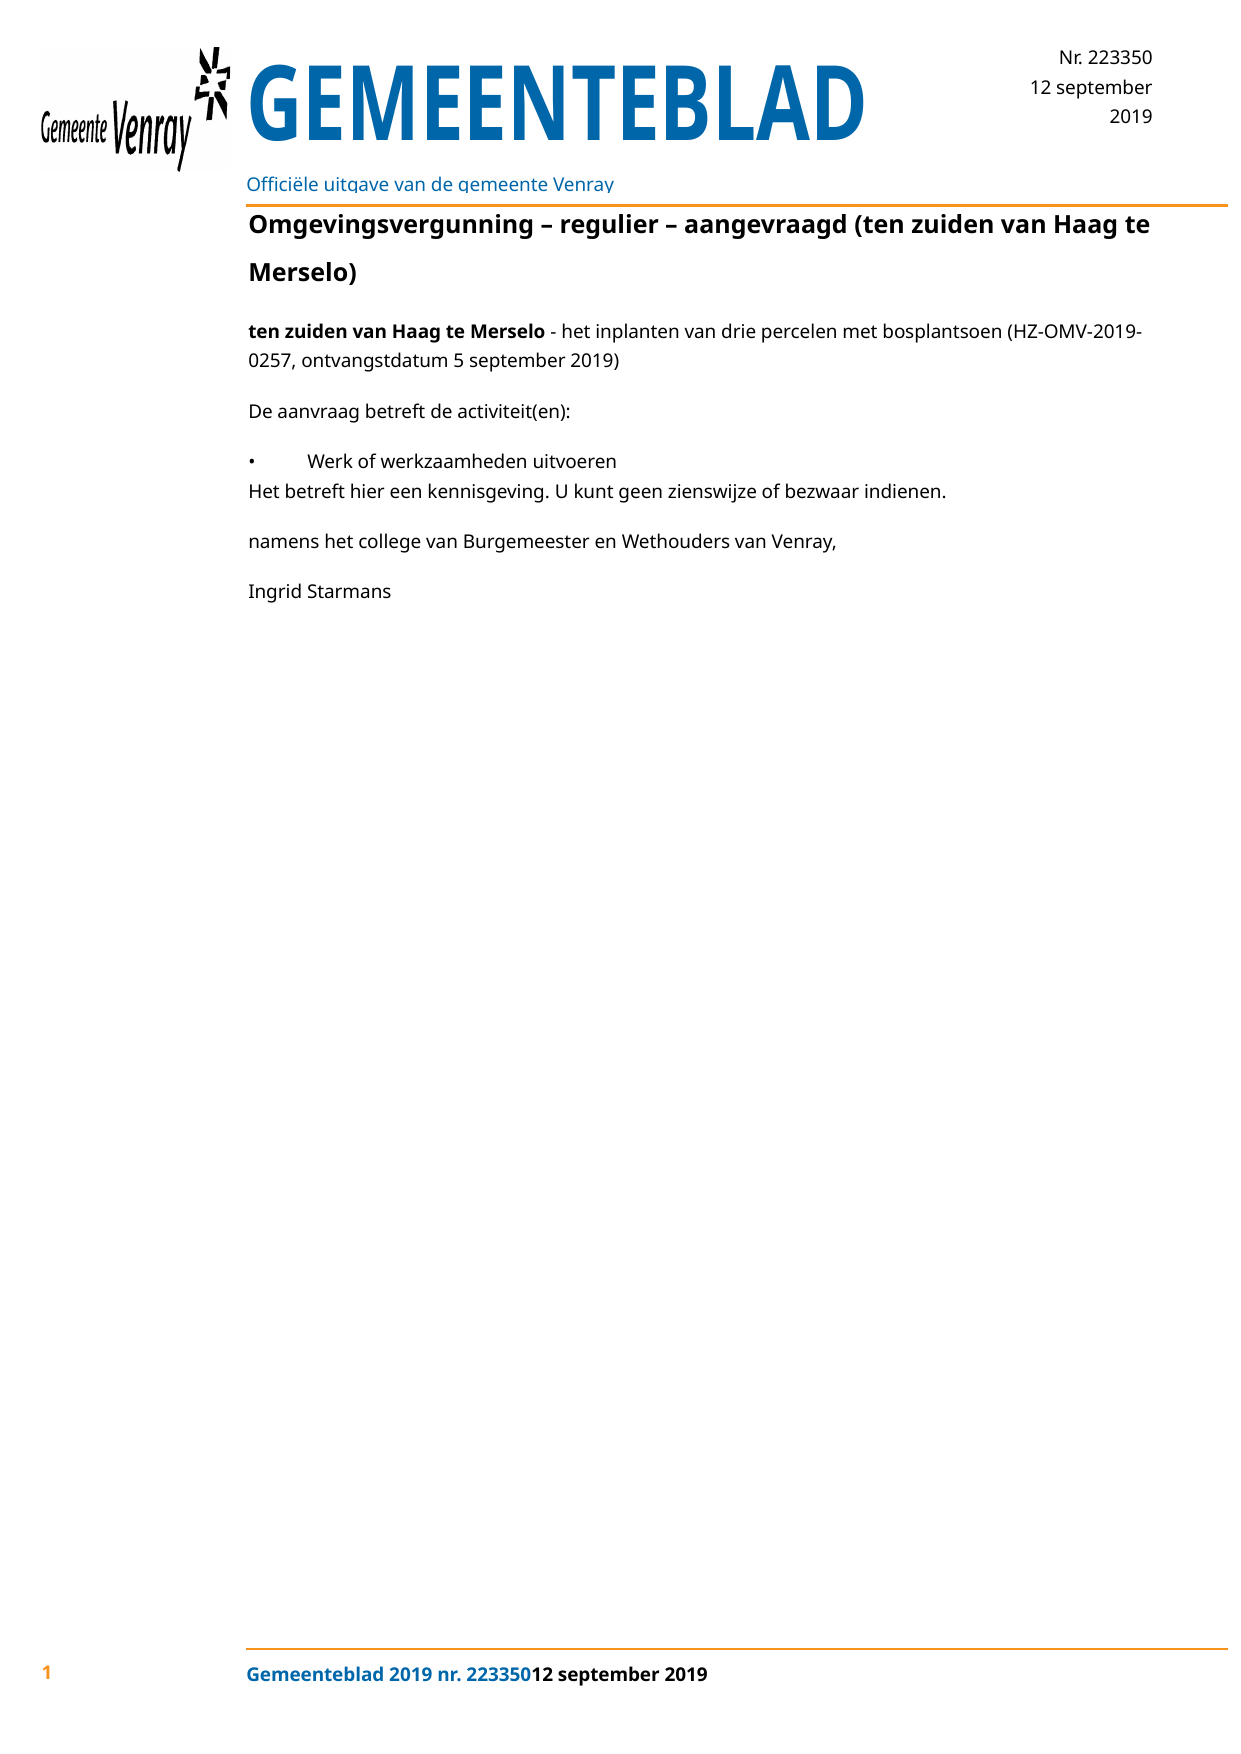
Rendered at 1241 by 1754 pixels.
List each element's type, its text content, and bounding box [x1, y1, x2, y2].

text namens het college van Burgemeester en Wethouders van Venray, [248, 528, 1152, 554]
text Omgevingsvergunning – regulier – aangevraagd (ten zuiden van Haag te Merselo) [248, 207, 1152, 288]
text Ingrid Starmans [248, 579, 1152, 604]
picture [41, 47, 231, 172]
text Het betreft hier een kennisgeving. U kunt geen zienswijze of bezwaar indienen. [248, 478, 1152, 504]
text ten zuiden van Haag te Merselo - het inplanten van drie percelen met bosplantsoen (HZ-OMV-2019-0257, ontvangstdatum 5 september 2019) [248, 318, 1152, 373]
list Werk of werkzaamheden uitvoeren [248, 448, 1152, 474]
text De aanvraag betreft de activiteit(en): [248, 398, 1152, 424]
